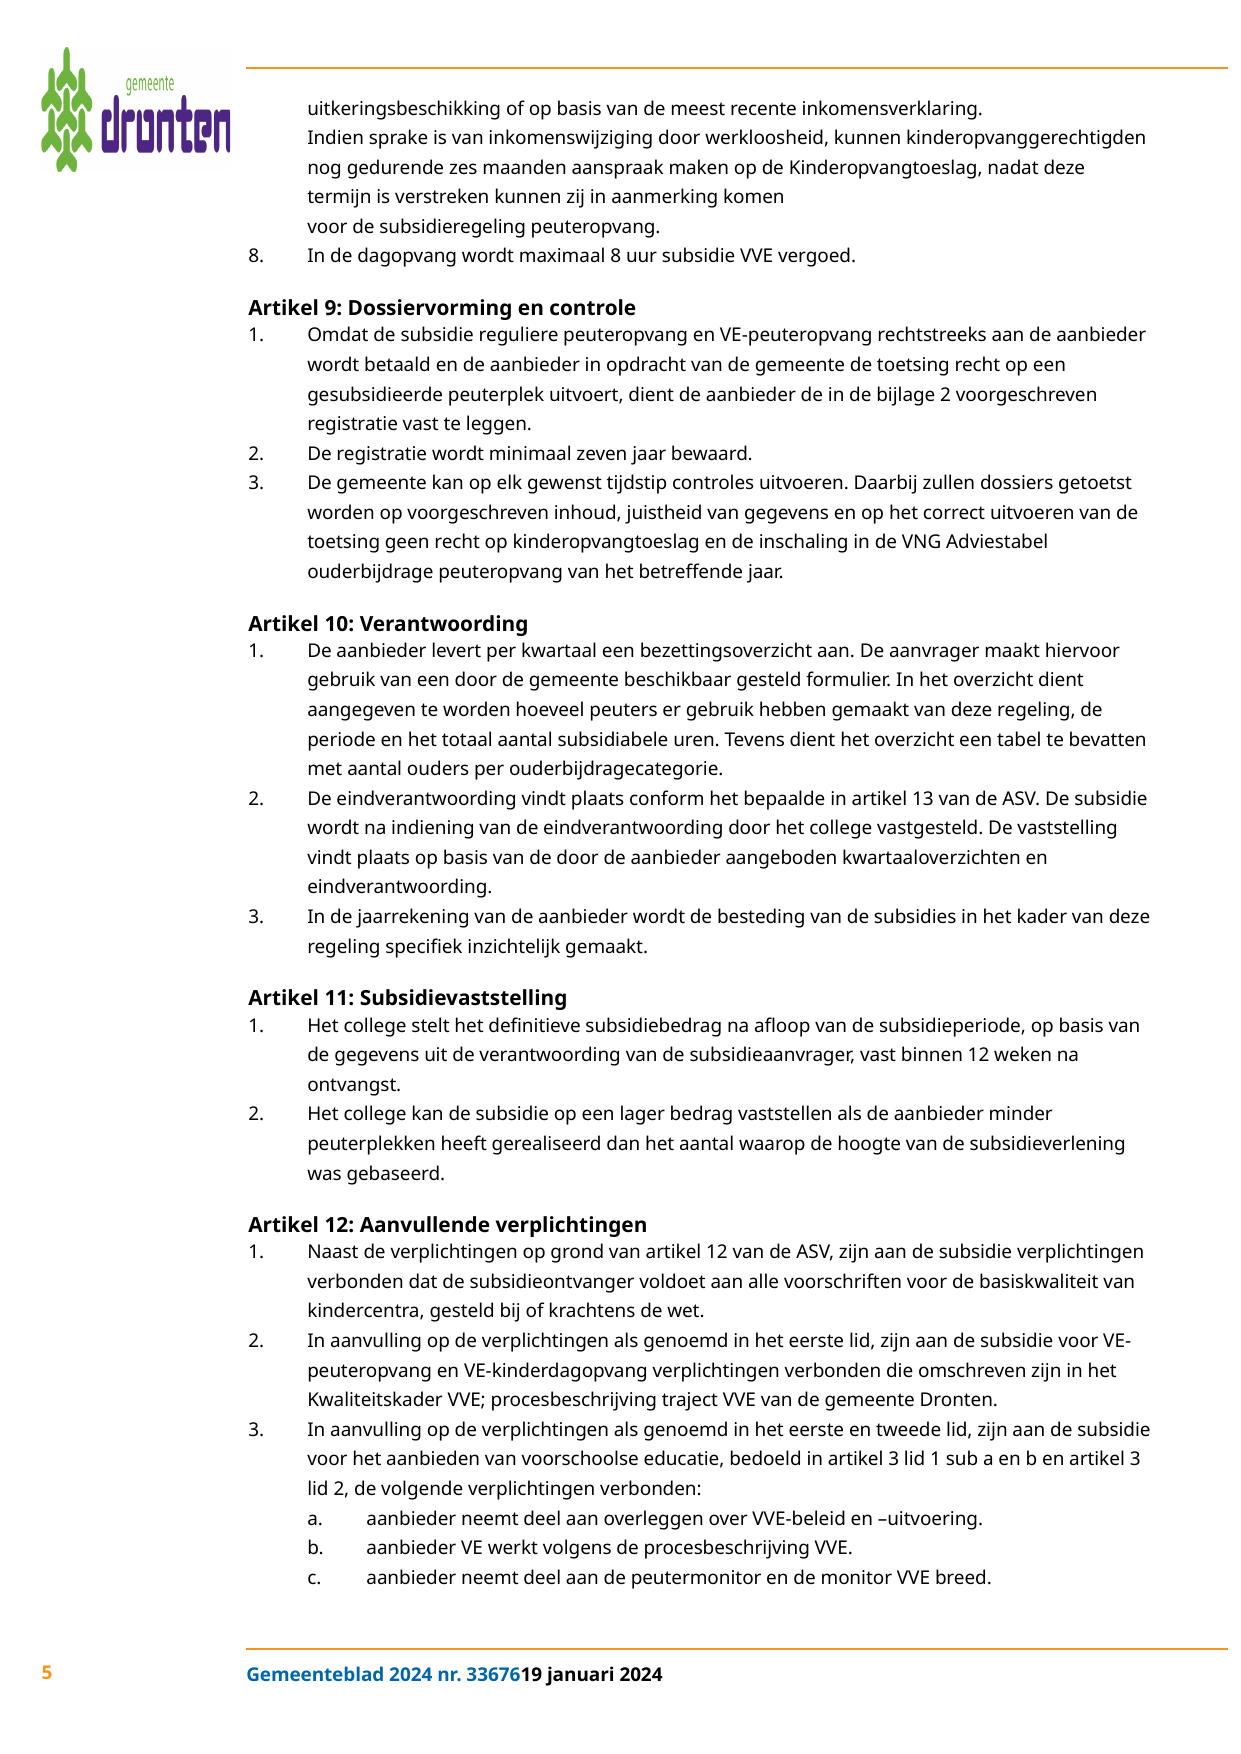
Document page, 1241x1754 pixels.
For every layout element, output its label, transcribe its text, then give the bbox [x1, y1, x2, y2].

list De eindverantwoording vindt plaats conform het bepaalde in artikel 13 van de ASV. De subsidie wordt na indiening van de eindverantwoording door het college vastgesteld. De vaststelling vindt plaats op basis van de door de aanbieder aangeboden kwartaaloverzichten en eindverantwoording. [248, 785, 1152, 899]
list In de jaarrekening van de aanbieder wordt de besteding van de subsidies in het kader van deze regeling specifiek inzichtelijk gemaakt. [248, 903, 1152, 959]
list aanbieder neemt deel aan de peutermonitor en de monitor VVE breed. [307, 1564, 1152, 1590]
list uitkeringsbeschikking of op basis van de meest recente inkomensverklaring. [248, 95, 1152, 121]
list In aanvulling op de verplichtingen als genoemd in het eerste en tweede lid, zijn aan de subsidie voor het aanbieden van voorschoolse educatie, bedoeld in artikel 3 lid 1 sub a en b en artikel 3 lid 2, de volgende verplichtingen verbonden: [248, 1416, 1152, 1501]
list voor de subsidieregeling peuteropvang. [248, 213, 1152, 239]
list In de dagopvang wordt maximaal 8 uur subsidie VVE vergoed. [248, 243, 1152, 268]
text Artikel 11: Subsidievaststelling [248, 983, 1152, 1012]
list aanbieder neemt deel aan overleggen over VVE-beleid en –uitvoering. [307, 1505, 1152, 1531]
list aanbieder VE werkt volgens de procesbeschrijving VVE. [307, 1534, 1152, 1560]
list De registratie wordt minimaal zeven jaar bewaard. [248, 440, 1152, 466]
list De aanbieder levert per kwartaal een bezettingsoverzicht aan. De aanvrager maakt hiervoor gebruik van een door de gemeente beschikbaar gesteld formulier. In het overzicht dient aangegeven te worden hoeveel peuters er gebruik hebben gemaakt van deze regeling, de periode en het totaal aantal subsidiabele uren. Tevens dient het overzicht een tabel te bevatten met aantal ouders per ouderbijdragecategorie. [248, 637, 1152, 781]
list De gemeente kan op elk gewenst tijdstip controles uitvoeren. Daarbij zullen dossiers getoetst worden op voorgeschreven inhoud, juistheid van gegevens en op het correct uitvoeren van de toetsing geen recht op kinderopvangtoeslag en de inschaling in de VNG Adviestabel ouderbijdrage peuteropvang van het betreffende jaar. [248, 469, 1152, 584]
text Artikel 12: Aanvullende verplichtingen [248, 1210, 1152, 1238]
list Omdat de subsidie reguliere peuteropvang en VE-peuteropvang rechtstreeks aan de aanbieder wordt betaald en de aanbieder in opdracht van de gemeente de toetsing recht op een gesubsidieerde peuterplek uitvoert, dient de aanbieder de in de bijlage 2 voorgeschreven registratie vast te leggen. [248, 322, 1152, 436]
list In aanvulling op de verplichtingen als genoemd in het eerste lid, zijn aan de subsidie voor VE-peuteropvang en VE-kinderdagopvang verplichtingen verbonden die omschreven zijn in het Kwaliteitskader VVE; procesbeschrijving traject VVE van de gemeente Dronten. [248, 1327, 1152, 1412]
list Indien sprake is van inkomenswijziging door werkloosheid, kunnen kinderopvanggerechtigden nog gedurende zes maanden aanspraak maken op de Kinderopvangtoeslag, nadat deze termijn is verstreken kunnen zij in aanmerking komen [248, 124, 1152, 209]
list Het college kan de subsidie op een lager bedrag vaststellen als de aanbieder minder peuterplekken heeft gerealiseerd dan het aantal waarop de hoogte van de subsidieverlening was gebaseerd. [248, 1101, 1152, 1185]
picture [41, 47, 231, 172]
text Artikel 10: Verantwoording [248, 609, 1152, 637]
list Naast de verplichtingen op grond van artikel 12 van de ASV, zijn aan de subsidie verplichtingen verbonden dat de subsidieontvanger voldoet aan alle voorschriften voor de basiskwaliteit van kindercentra, gesteld bij of krachtens de wet. [248, 1238, 1152, 1323]
list Het college stelt het definitieve subsidiebedrag na afloop van de subsidieperiode, op basis van de gegevens uit de verantwoording van de subsidieaanvrager, vast binnen 12 weken na ontvangst. [248, 1012, 1152, 1097]
text Artikel 9: Dossiervorming en controle [248, 293, 1152, 322]
